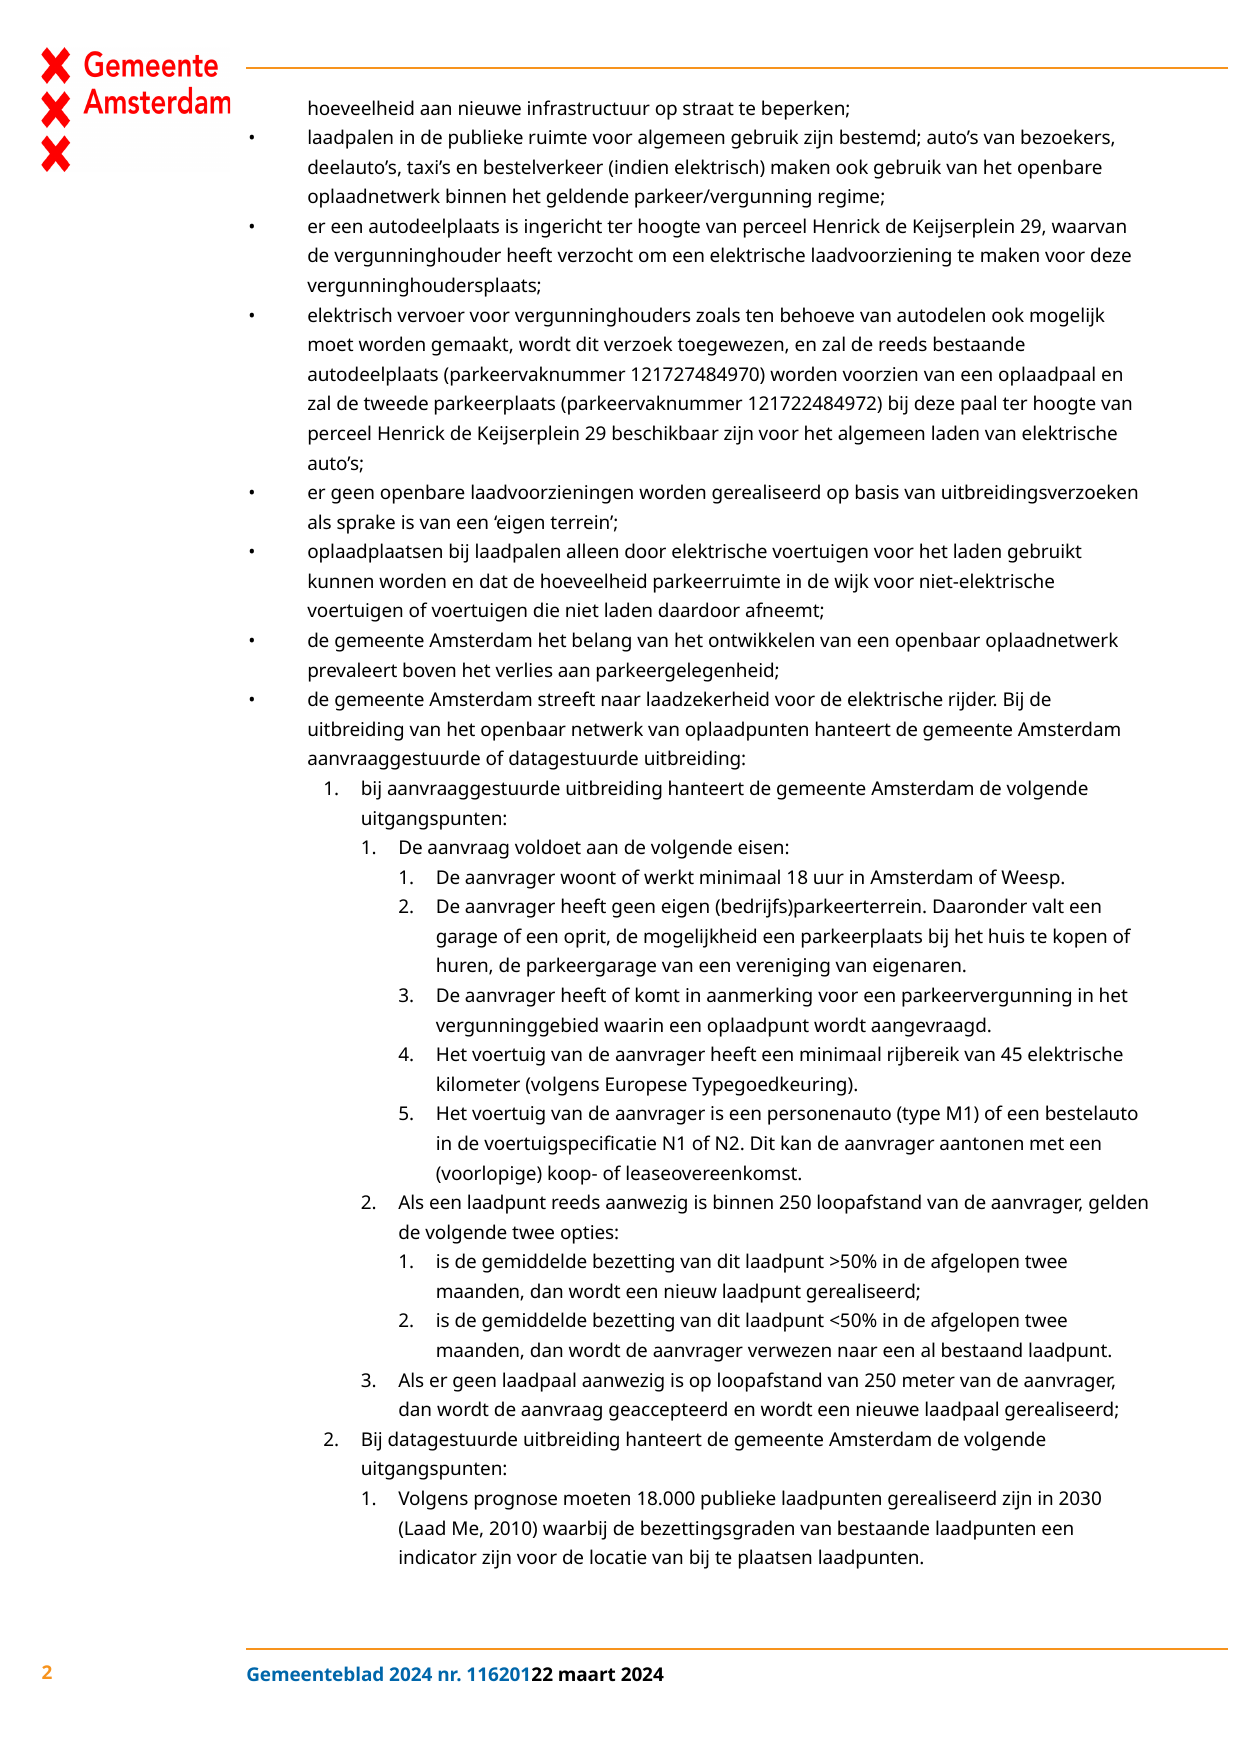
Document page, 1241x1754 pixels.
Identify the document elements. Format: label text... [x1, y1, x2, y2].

list elektrisch vervoer voor vergunninghouders zoals ten behoeve van autodelen ook mogelijk moet worden gemaakt, wordt dit verzoek toegewezen, en zal de reeds bestaande autodeelplaats (parkeervaknummer 121727484970) worden voorzien van een oplaadpaal en zal de tweede parkeerplaats (parkeervaknummer 121722484972) bij deze paal ter hoogte van perceel Henrick de Keijserplein 29 beschikbaar zijn voor het algemeen laden van elektrische auto’s; [248, 302, 1152, 476]
list oplaadplaatsen bij laadpalen alleen door elektrische voertuigen voor het laden gebruikt kunnen worden en dat de hoeveelheid parkeerruimte in de wijk voor niet-elektrische voertuigen of voertuigen die niet laden daardoor afneemt; [248, 538, 1152, 623]
list er geen openbare laadvoorzieningen worden gerealiseerd op basis van uitbreidingsverzoeken als sprake is van een ‘eigen terrein’; [248, 479, 1152, 535]
list De aanvrager heeft of komt in aanmerking voor een parkeervergunning in het vergunninggebied waarin een oplaadpunt wordt aangevraagd. [398, 982, 1152, 1038]
picture [41, 47, 231, 172]
list Het voertuig van de aanvrager heeft een minimaal rijbereik van 45 elektrische kilometer (volgens Europese Typegoedkeuring). [398, 1041, 1152, 1097]
list Als er geen laadpaal aanwezig is op loopafstand van 250 meter van de aanvrager, dan wordt de aanvraag geaccepteerd en wordt een nieuwe laadpaal gerealiseerd; [361, 1367, 1152, 1422]
list hoeveelheid aan nieuwe infrastructuur op straat te beperken; [248, 95, 1152, 121]
list De aanvraag voldoet aan de volgende eisen: [361, 834, 1152, 860]
list bij aanvraaggestuurde uitbreiding hanteert de gemeente Amsterdam de volgende uitgangspunten: [323, 775, 1152, 831]
list laadpalen in de publieke ruimte voor algemeen gebruik zijn bestemd; auto’s van bezoekers, deelauto’s, taxi’s en bestelverkeer (indien elektrisch) maken ook gebruik van het openbare oplaadnetwerk binnen het geldende parkeer/vergunning regime; [248, 124, 1152, 209]
list Bij datagestuurde uitbreiding hanteert de gemeente Amsterdam de volgende uitgangspunten: [323, 1426, 1152, 1481]
list Het voertuig van de aanvrager is een personenauto (type M1) of een bestelauto in de voertuigspecificatie N1 of N2. Dit kan de aanvrager aantonen met een (voorlopige) koop- of leaseovereenkomst. [398, 1101, 1152, 1186]
list de gemeente Amsterdam streeft naar laadzekerheid voor de elektrische rijder. Bij de uitbreiding van het openbaar netwerk van oplaadpunten hanteert de gemeente Amsterdam aanvraaggestuurde of datagestuurde uitbreiding: [248, 686, 1152, 771]
list Volgens prognose moeten 18.000 publieke laadpunten gerealiseerd zijn in 2030 (Laad Me, 2010) waarbij de bezettingsgraden van bestaande laadpunten een indicator zijn voor de locatie van bij te plaatsen laadpunten. [361, 1485, 1152, 1570]
list de gemeente Amsterdam het belang van het ontwikkelen van een openbaar oplaadnetwerk prevaleert boven het verlies aan parkeergelegenheid; [248, 627, 1152, 683]
list Als een laadpunt reeds aanwezig is binnen 250 loopafstand van de aanvrager, gelden de volgende twee opties: [361, 1189, 1152, 1245]
list De aanvrager woont of werkt minimaal 18 uur in Amsterdam of Weesp. [398, 864, 1152, 890]
list is de gemiddelde bezetting van dit laadpunt <50% in de afgelopen twee maanden, dan wordt de aanvrager verwezen naar een al bestaand laadpunt. [398, 1308, 1152, 1363]
list De aanvrager heeft geen eigen (bedrijfs)parkeerterrein. Daaronder valt een garage of een oprit, de mogelijkheid een parkeerplaats bij het huis te kopen of huren, de parkeergarage van een vereniging van eigenaren. [398, 893, 1152, 978]
list is de gemiddelde bezetting van dit laadpunt >50% in de afgelopen twee maanden, dan wordt een nieuw laadpunt gerealiseerd; [398, 1248, 1152, 1304]
list er een autodeelplaats is ingericht ter hoogte van perceel Henrick de Keijserplein 29, waarvan de vergunninghouder heeft verzocht om een elektrische laadvoorziening te maken voor deze vergunninghoudersplaats; [248, 213, 1152, 298]
